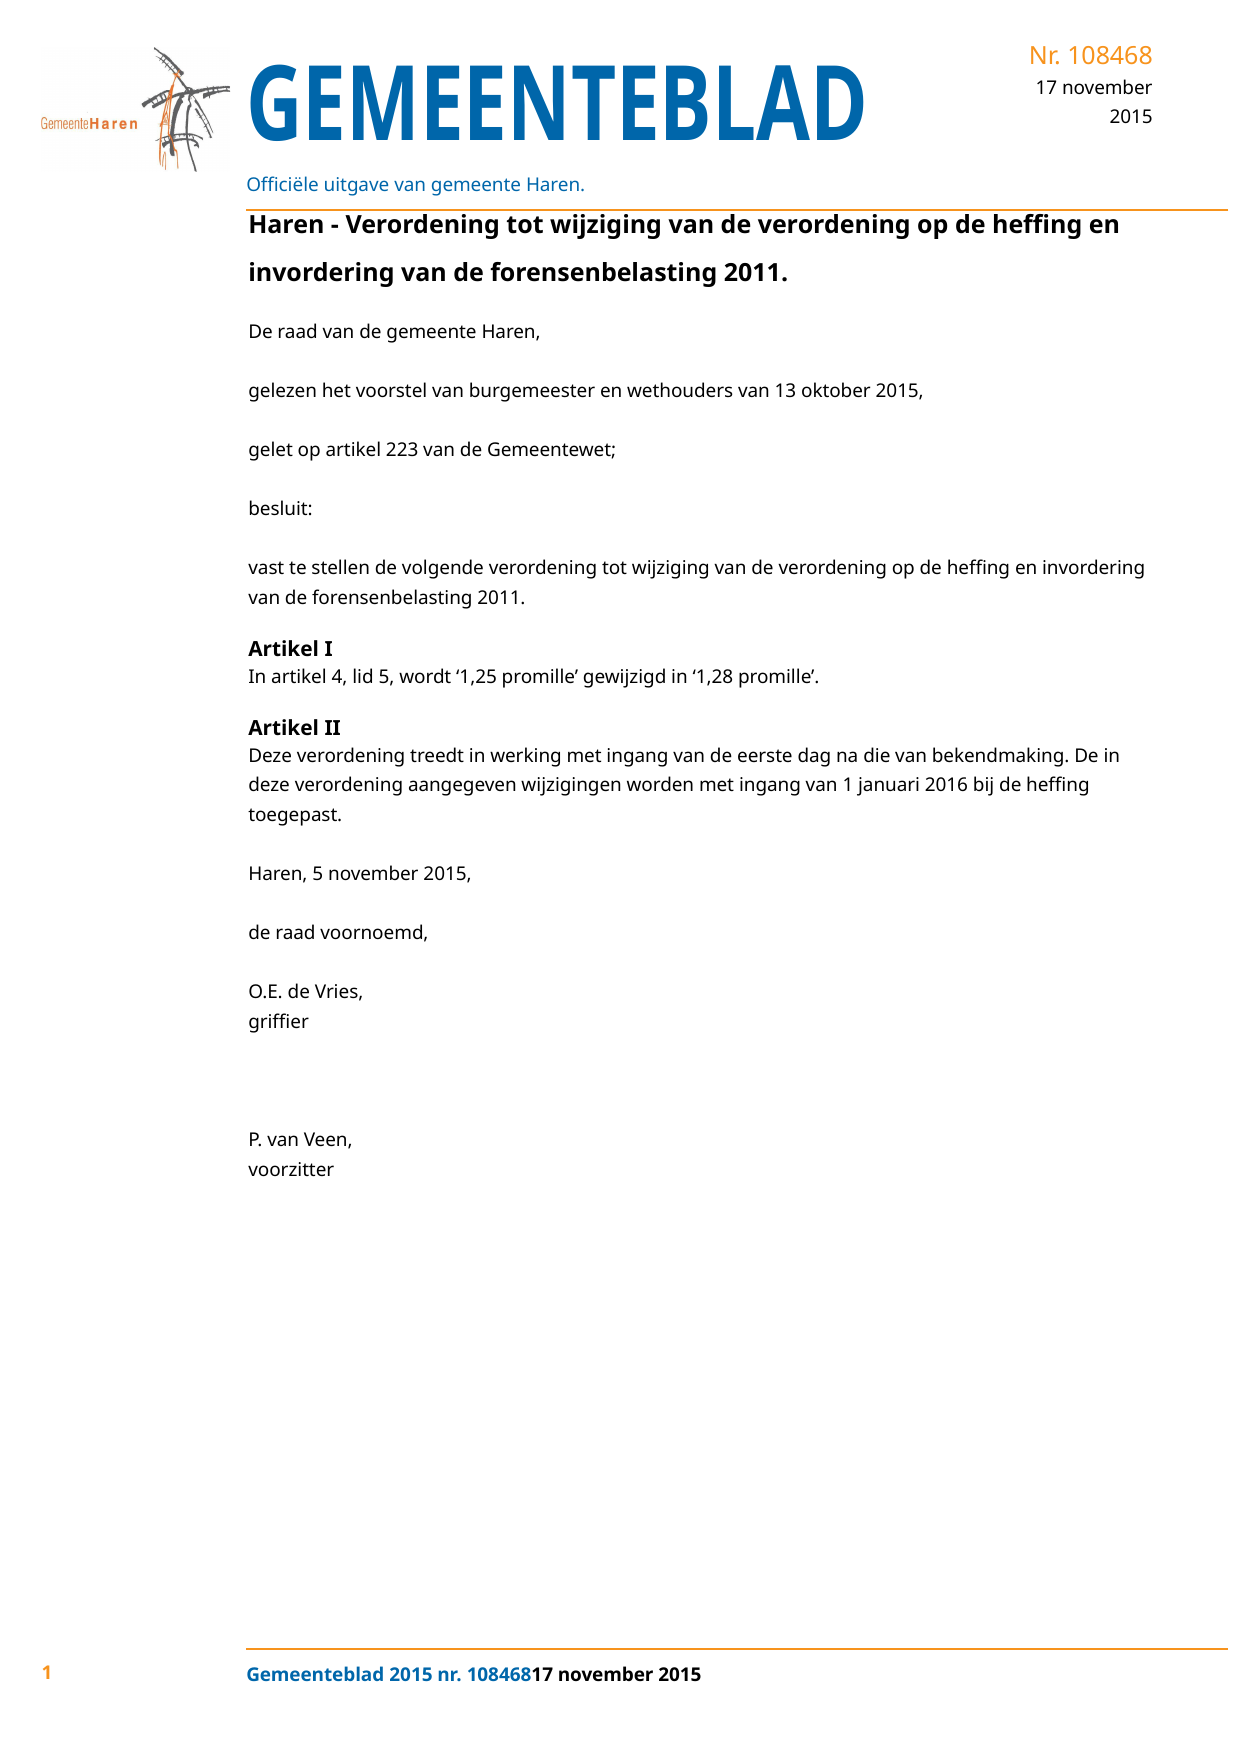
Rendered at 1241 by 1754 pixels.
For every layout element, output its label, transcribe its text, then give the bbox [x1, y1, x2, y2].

text O.E. de Vries, [248, 978, 1152, 1004]
text Haren, 5 november 2015, [248, 860, 1152, 886]
text besluit: [248, 495, 1152, 521]
text Artikel I [248, 634, 1152, 663]
text P. van Veen, [248, 1126, 1152, 1152]
text griffier [248, 1008, 1152, 1034]
text vast te stellen de volgende verordening tot wijziging van de verordening op de heffing en invordering van de forensenbelasting 2011. [248, 554, 1152, 610]
text Deze verordening treedt in werking met ingang van de eerste dag na die van bekendmaking. De in deze verordening aangegeven wijzigingen worden met ingang van 1 januari 2016 bij de heffing toegepast. [248, 742, 1152, 827]
text de raad voornoemd, [248, 919, 1152, 945]
text De raad van de gemeente Haren, [248, 318, 1152, 344]
text gelezen het voorstel van burgemeester en wethouders van 13 oktober 2015, [248, 377, 1152, 403]
picture [41, 47, 231, 172]
text Haren - Verordening tot wijziging van de verordening op de heffing en invordering van de forensenbelasting 2011. [248, 211, 1152, 288]
text Artikel II [248, 713, 1152, 742]
text voorzitter [248, 1156, 1152, 1182]
text gelet op artikel 223 van de Gemeentewet; [248, 436, 1152, 462]
text In artikel 4, lid 5, wordt ‘1,25 promille’ gewijzigd in ‘1,28 promille’. [248, 663, 1152, 689]
